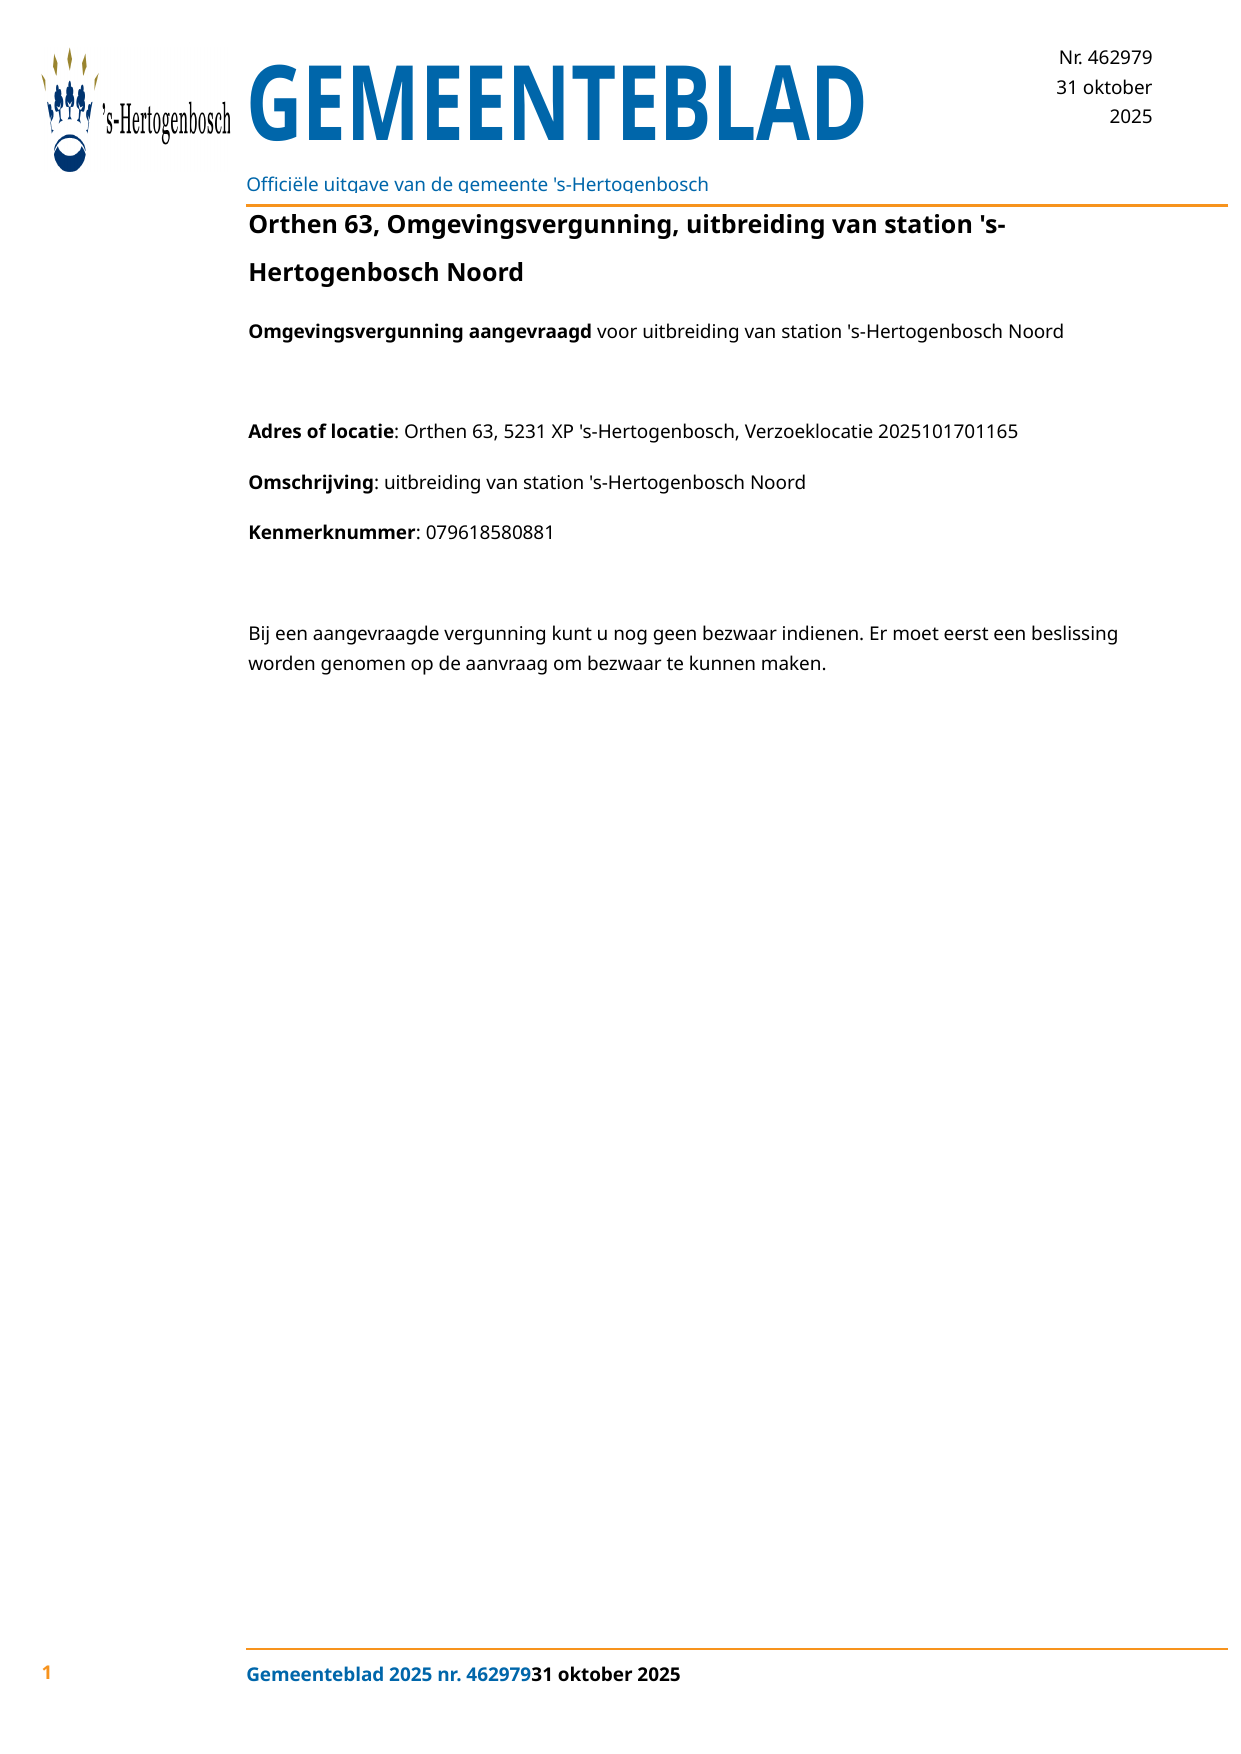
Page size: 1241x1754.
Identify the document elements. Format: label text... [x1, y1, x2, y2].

text Omgevingsvergunning aangevraagd voor uitbreiding van station 's-Hertogenbosch Noord [248, 318, 1152, 344]
text Kenmerknummer: 079618580881 [248, 519, 1152, 545]
text Bij een aangevraagde vergunning kunt u nog geen bezwaar indienen. Er moet eerst een beslissing worden genomen op de aanvraag om bezwaar te kunnen maken. [248, 620, 1152, 676]
text Omschrijving: uitbreiding van station 's-Hertogenbosch Noord [248, 469, 1152, 495]
text Orthen 63, Omgevingsvergunning, uitbreiding van station 's-Hertogenbosch Noord [248, 207, 1152, 288]
picture [41, 47, 231, 172]
text Adres of locatie: Orthen 63, 5231 XP 's-Hertogenbosch, Verzoeklocatie 2025101701165 [248, 419, 1152, 444]
